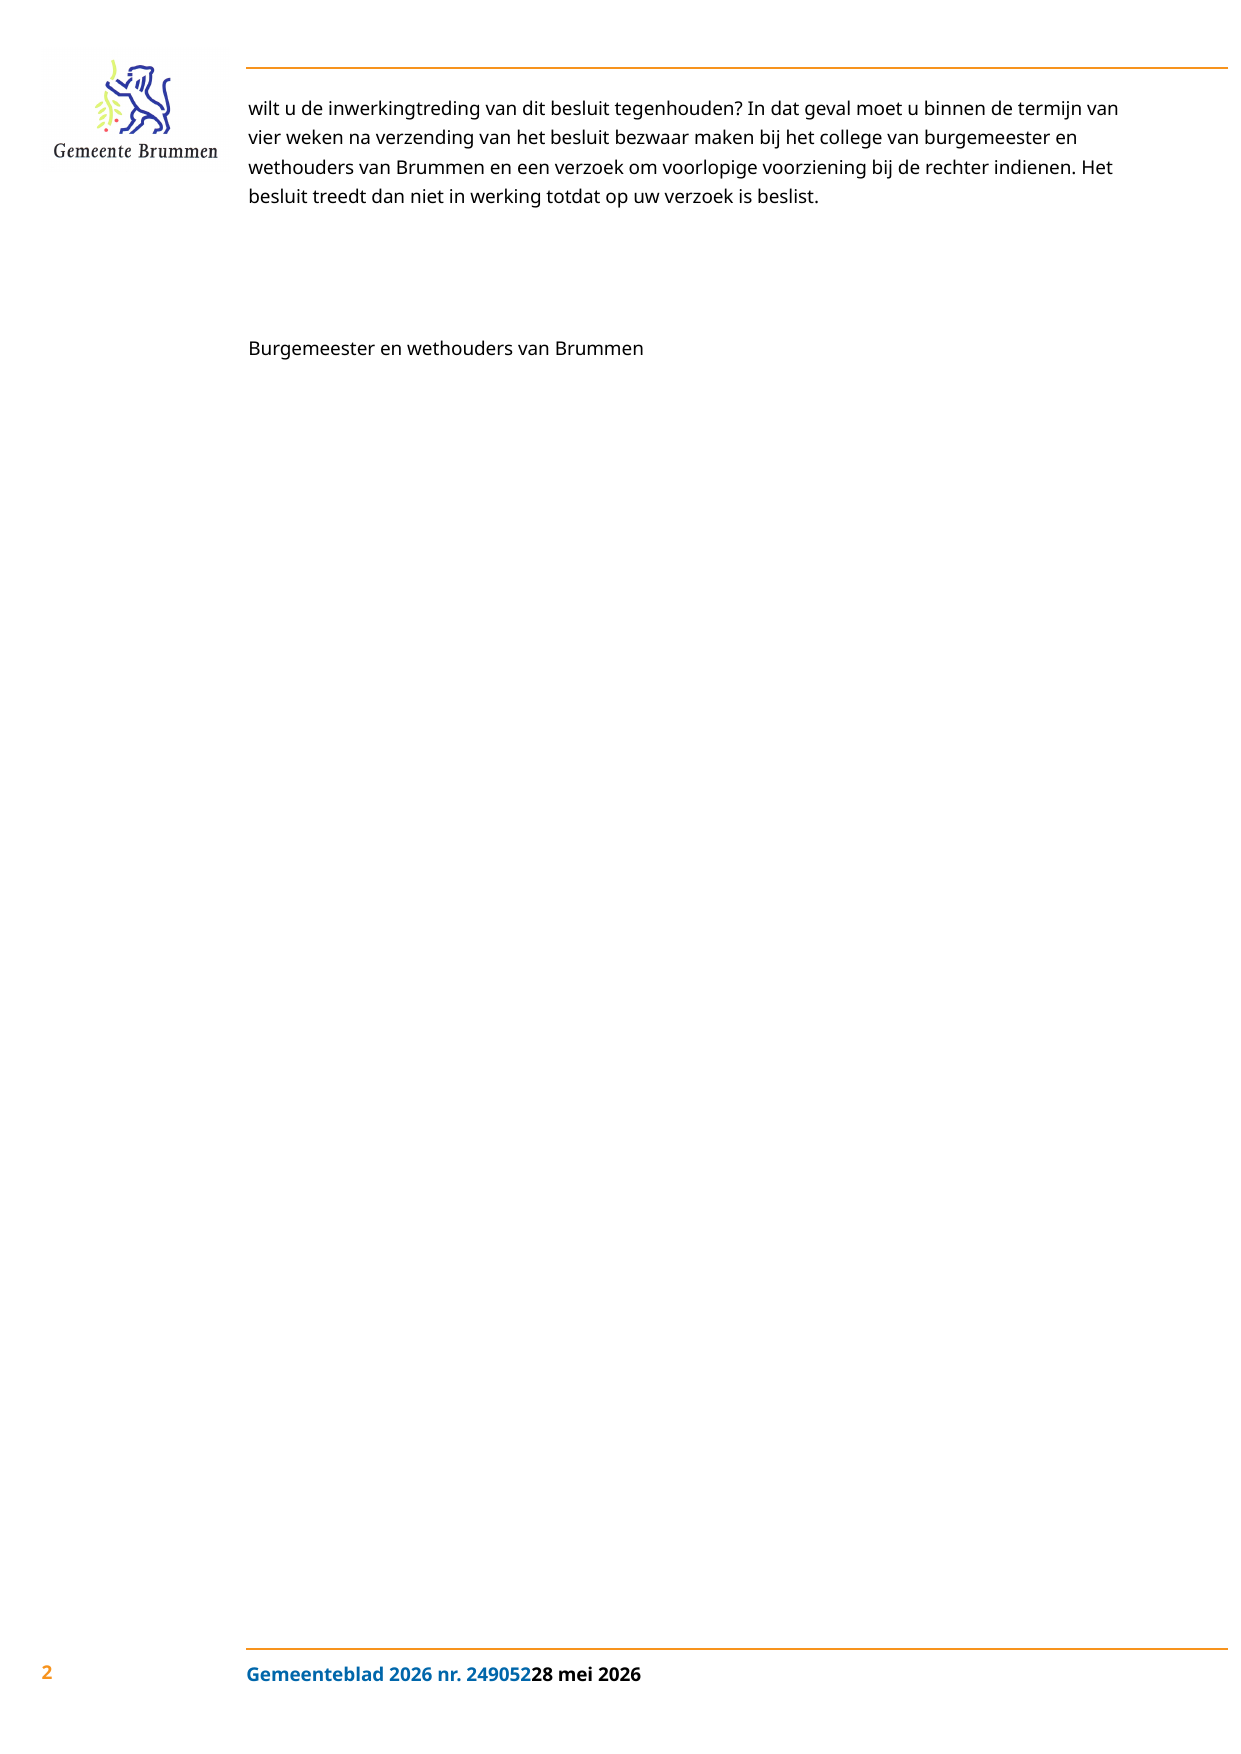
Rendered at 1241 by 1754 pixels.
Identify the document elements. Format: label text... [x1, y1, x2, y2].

text Burgemeester en wethouders van Brummen [248, 335, 1152, 361]
picture [41, 47, 231, 172]
text wilt u de inwerkingtreding van dit besluit tegenhouden? In dat geval moet u binnen de termijn van vier weken na verzending van het besluit bezwaar maken bij het college van burgemeester en wethouders van Brummen en een verzoek om voorlopige voorziening bij de rechter indienen. Het besluit treedt dan niet in werking totdat op uw verzoek is beslist. [248, 95, 1152, 209]
